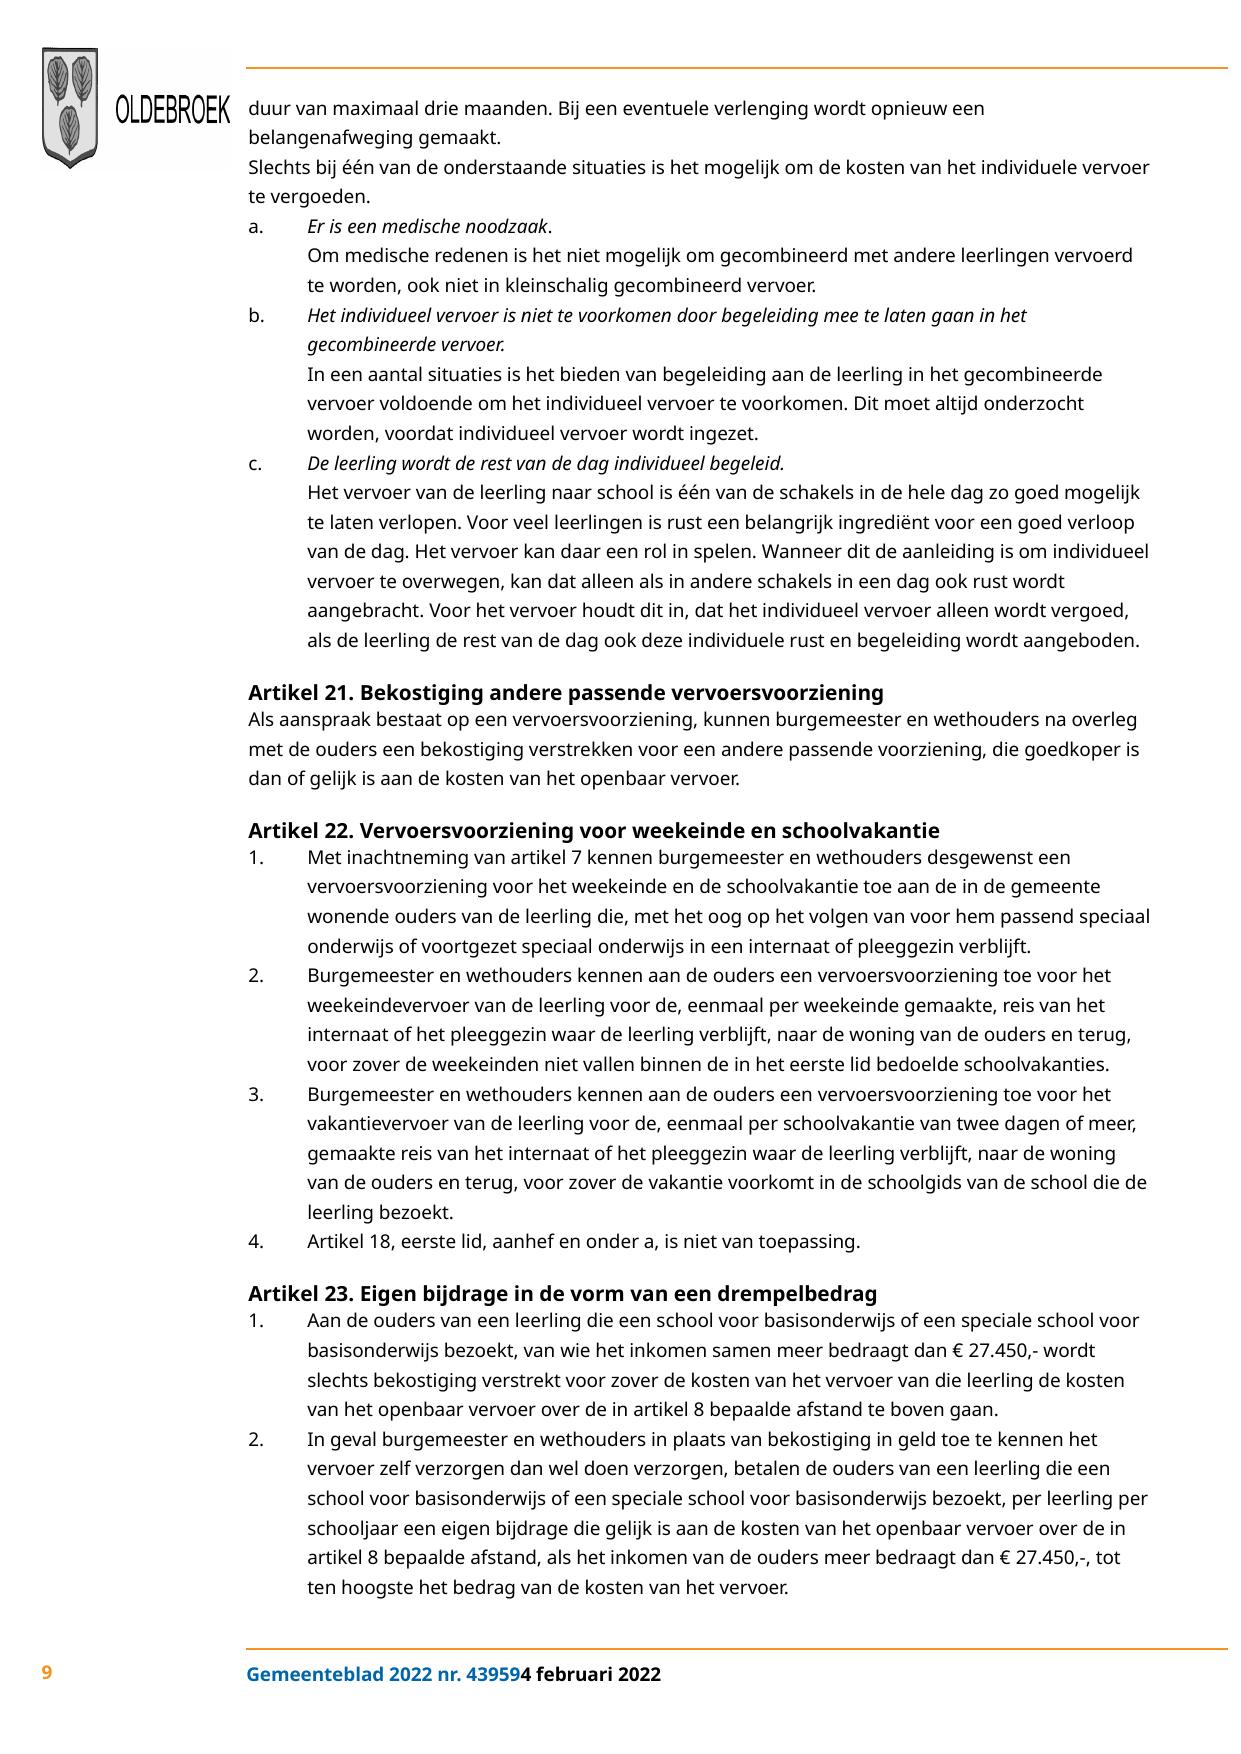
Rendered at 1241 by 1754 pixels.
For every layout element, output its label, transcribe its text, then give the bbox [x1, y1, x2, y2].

list In een aantal situaties is het bieden van begeleiding aan de leerling in het gecombineerde vervoer voldoende om het individueel vervoer te voorkomen. Dit moet altijd onderzocht worden, voordat individueel vervoer wordt ingezet. [248, 361, 1152, 446]
list Aan de ouders van een leerling die een school voor basisonderwijs of een speciale school voor basisonderwijs bezoekt, van wie het inkomen samen meer bedraagt dan € 27.450,- wordt slechts bekostiging verstrekt voor zover de kosten van het vervoer van die leerling de kosten van het openbaar vervoer over de in artikel 8 bepaalde afstand te boven gaan. [248, 1308, 1152, 1422]
list Burgemeester en wethouders kennen aan de ouders een vervoersvoorziening toe voor het vakantievervoer van de leerling voor de, eenmaal per schoolvakantie van twee dagen of meer, gemaakte reis van het internaat of het pleeggezin waar de leerling verblijft, naar de woning van de ouders en terug, voor zover de vakantie voorkomt in de schoolgids van de school die de leerling bezoekt. [248, 1081, 1152, 1225]
list Met inachtneming van artikel 7 kennen burgemeester en wethouders desgewenst een vervoersvoorziening voor het weekeinde en de schoolvakantie toe aan de in de gemeente wonende ouders van de leerling die, met het oog op het volgen van voor hem passend speciaal onderwijs of voortgezet speciaal onderwijs in een internaat of pleeggezin verblijft. [248, 844, 1152, 959]
list De leerling wordt de rest van de dag individueel begeleid. [248, 450, 1152, 476]
list Artikel 18, eerste lid, aanhef en onder a, is niet van toepassing. [248, 1229, 1152, 1254]
list Burgemeester en wethouders kennen aan de ouders een vervoersvoorziening toe voor het weekeindevervoer van de leerling voor de, eenmaal per weekeinde gemaakte, reis van het internaat of het pleeggezin waar de leerling verblijft, naar de woning van de ouders en terug, voor zover de weekeinden niet vallen binnen de in het eerste lid bedoelde schoolvakanties. [248, 962, 1152, 1077]
list Om medische redenen is het niet mogelijk om gecombineerd met andere leerlingen vervoerd te worden, ook niet in kleinschalig gecombineerd vervoer. [248, 243, 1152, 298]
list Het individueel vervoer is niet te voorkomen door begeleiding mee te laten gaan in het gecombineerde vervoer. [248, 302, 1152, 357]
list Er is een medische noodzaak. [248, 213, 1152, 239]
text Artikel 22. Vervoersvoorziening voor weekeinde en schoolvakantie [248, 816, 1152, 844]
list In geval burgemeester en wethouders in plaats van bekostiging in geld toe te kennen het vervoer zelf verzorgen dan wel doen verzorgen, betalen de ouders van een leerling die een school voor basisonderwijs of een speciale school voor basisonderwijs bezoekt, per leerling per schooljaar een eigen bijdrage die gelijk is aan de kosten van het openbaar vervoer over de in artikel 8 bepaalde afstand, als het inkomen van de ouders meer bedraagt dan € 27.450,-, tot ten hoogste het bedrag van de kosten van het vervoer. [248, 1426, 1152, 1599]
picture [41, 47, 231, 172]
text duur van maximaal drie maanden. Bij een eventuele verlenging wordt opnieuw een belangenafweging gemaakt. [248, 95, 1152, 150]
list Het vervoer van de leerling naar school is één van de schakels in de hele dag zo goed mogelijk te laten verlopen. Voor veel leerlingen is rust een belangrijk ingrediënt voor een goed verloop van de dag. Het vervoer kan daar een rol in spelen. Wanneer dit de aanleiding is om individueel vervoer te overwegen, kan dat alleen als in andere schakels in een dag ook rust wordt aangebracht. Voor het vervoer houdt dit in, dat het individueel vervoer alleen wordt vergoed, als de leerling de rest van de dag ook deze individuele rust en begeleiding wordt aangeboden. [248, 479, 1152, 653]
text Artikel 23. Eigen bijdrage in de vorm van een drempelbedrag [248, 1279, 1152, 1308]
text Als aanspraak bestaat op een vervoersvoorziening, kunnen burgemeester en wethouders na overleg met de ouders een bekostiging verstrekken voor een andere passende voorziening, die goedkoper is dan of gelijk is aan de kosten van het openbaar vervoer. [248, 706, 1152, 791]
text Slechts bij één van de onderstaande situaties is het mogelijk om de kosten van het individuele vervoer te vergoeden. [248, 154, 1152, 209]
text Artikel 21. Bekostiging andere passende vervoersvoorziening [248, 678, 1152, 706]
